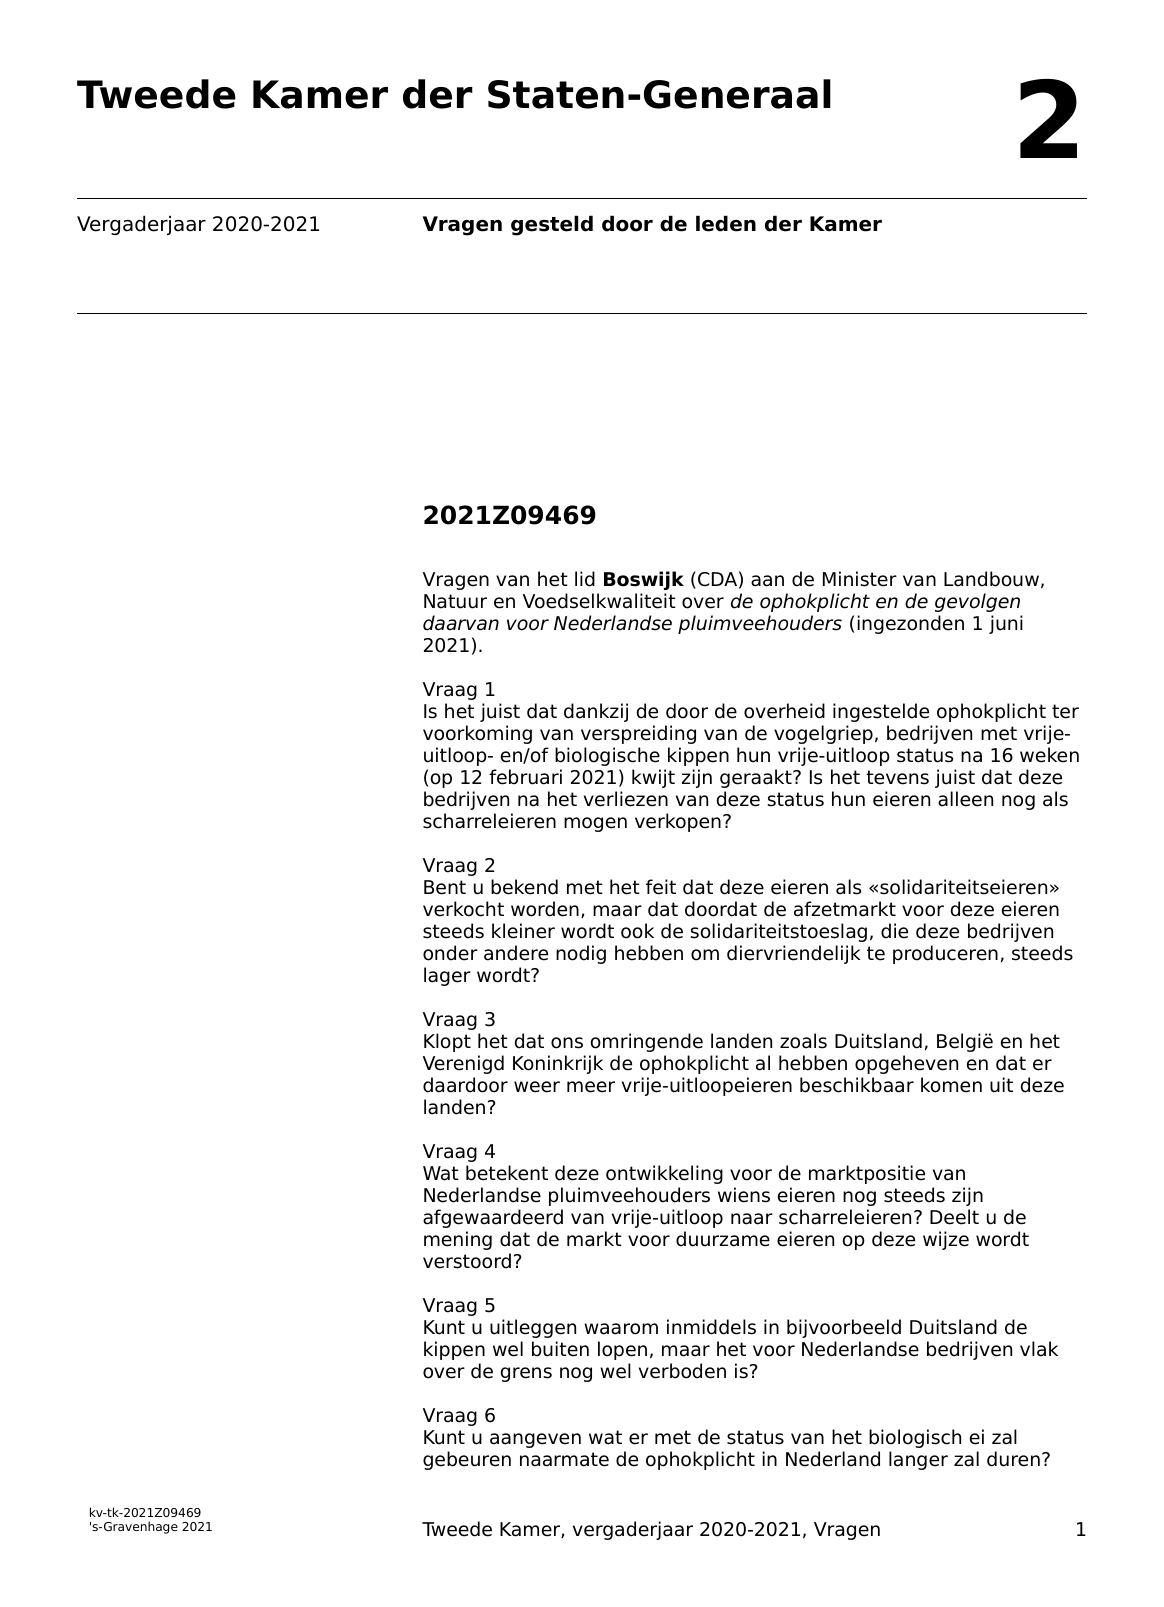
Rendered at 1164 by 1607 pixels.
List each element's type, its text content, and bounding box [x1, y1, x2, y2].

text Vraag 3 [422, 1009, 1087, 1031]
text Vragen van het lid Boswijk (CDA) aan de Minister van Landbouw, Natuur en Voedselkwaliteit over de ophokplicht en de gevolgen daarvan voor Nederlandse pluimveehouders (ingezonden 1 juni 2021). [422, 569, 1087, 657]
text Vraag 6 [422, 1405, 1087, 1427]
text Wat betekent deze ontwikkeling voor de marktpositie van Nederlandse pluimveehouders wiens eieren nog steeds zijn afgewaardeerd van vrije-uitloop naar scharreleieren? Deelt u de mening dat de markt voor duurzame eieren op deze wijze wordt verstoord? [422, 1163, 1087, 1273]
table_cell Vergaderjaar 2020-2021 [77, 199, 422, 313]
table_header 2 [886, 59, 1087, 198]
table_cell Vragen gesteld door de leden der Kamer [422, 199, 1087, 313]
text Kunt u aangeven wat er met de status van het biologisch ei zal gebeuren naarmate de ophokplicht in Nederland langer zal duren? [422, 1427, 1087, 1471]
text Kunt u uitleggen waarom inmiddels in bijvoorbeeld Duitsland de kippen wel buiten lopen, maar het voor Nederlandse bedrijven vlak over de grens nog wel verboden is? [422, 1317, 1087, 1383]
text Vraag 4 [422, 1141, 1087, 1163]
text Is het juist dat dankzij de door de overheid ingestelde ophokplicht ter voorkoming van verspreiding van de vogelgriep, bedrijven met vrije-uitloop- en/of biologische kippen hun vrije-uitloop status na 16 weken (op 12 februari 2021) kwijt zijn geraakt? Is het tevens juist dat deze bedrijven na het verliezen van deze status hun eieren alleen nog als scharreleieren mogen verkopen? [422, 701, 1087, 833]
table_header Tweede Kamer der Staten-Generaal [77, 59, 886, 198]
text 2021Z09469 [422, 501, 1087, 531]
text Vraag 1 [422, 679, 1087, 701]
text Klopt het dat ons omringende landen zoals Duitsland, België en het Verenigd Koninkrijk de ophokplicht al hebben opgeheven en dat er daardoor weer meer vrije-uitloopeieren beschikbaar komen uit deze landen? [422, 1031, 1087, 1119]
text kv-tk-2021Z09469 [88, 1506, 323, 1520]
text Vraag 2 [422, 855, 1087, 877]
text Vraag 5 [422, 1295, 1087, 1317]
text Bent u bekend met het feit dat deze eieren als «solidariteitseieren» verkocht worden, maar dat doordat de afzetmarkt voor deze eieren steeds kleiner wordt ook de solidariteitstoeslag, die deze bedrijven onder andere nodig hebben om diervriendelijk te produceren, steeds lager wordt? [422, 877, 1087, 987]
text 's-Gravenhage 2021 [88, 1520, 323, 1534]
